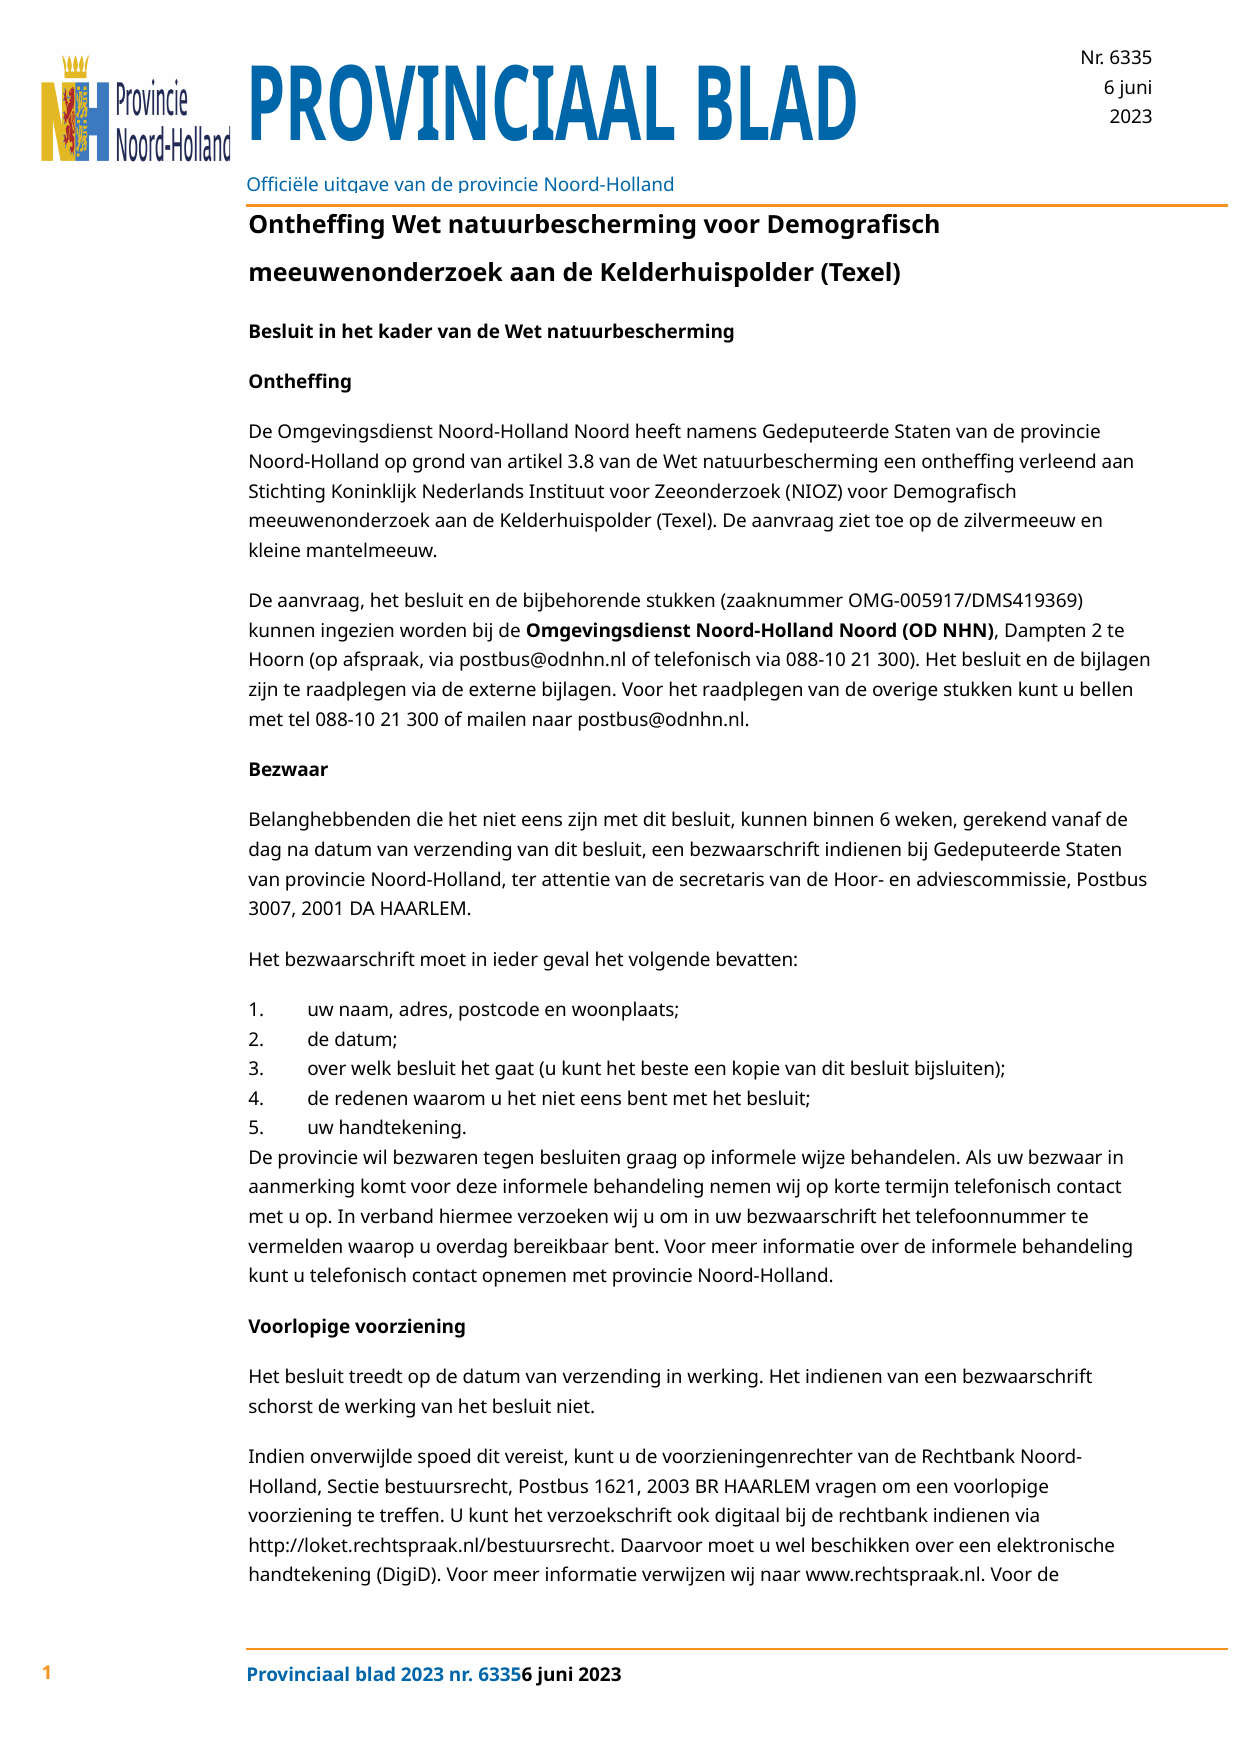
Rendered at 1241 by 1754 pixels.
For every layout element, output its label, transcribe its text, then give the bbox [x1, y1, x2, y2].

list over welk besluit het gaat (u kunt het beste een kopie van dit besluit bijsluiten); [248, 1055, 1152, 1081]
picture [41, 47, 231, 172]
list uw handtekening. [248, 1114, 1152, 1140]
text Bezwaar [248, 756, 1152, 782]
text Het besluit treedt op de datum van verzending in werking. Het indienen van een bezwaarschrift schorst de werking van het besluit niet. [248, 1363, 1152, 1419]
text De Omgevingsdienst Noord-Holland Noord heeft namens Gedeputeerde Staten van de provincie Noord-Holland op grond van artikel 3.8 van de Wet natuurbescherming een ontheffing verleend aan Stichting Koninklijk Nederlands Instituut voor Zeeonderzoek (NIOZ) voor Demografisch meeuwenonderzoek aan de Kelderhuispolder (Texel). De aanvraag ziet toe op de zilvermeeuw en kleine mantelmeeuw. [248, 419, 1152, 563]
text Belanghebbenden die het niet eens zijn met dit besluit, kunnen binnen 6 weken, gerekend vanaf de dag na datum van verzending van dit besluit, een bezwaarschrift indienen bij Gedeputeerde Staten van provincie Noord-Holland, ter attentie van de secretaris van de Hoor- en adviescommissie, Postbus 3007, 2001 DA HAARLEM. [248, 807, 1152, 921]
text De provincie wil bezwaren tegen besluiten graag op informele wijze behandelen. Als uw bezwaar in aanmerking komt voor deze informele behandeling nemen wij op korte termijn telefonisch contact met u op. In verband hiermee verzoeken wij u om in uw bezwaarschrift het telefoonnummer te vermelden waarop u overdag bereikbaar bent. Voor meer informatie over de informele behandeling kunt u telefonisch contact opnemen met provincie Noord-Holland. [248, 1144, 1152, 1288]
text Het bezwaarschrift moet in ieder geval het volgende bevatten: [248, 946, 1152, 972]
text Ontheffing Wet natuurbescherming voor Demografisch meeuwenonderzoek aan de Kelderhuispolder (Texel) [248, 207, 1152, 288]
list de redenen waarom u het niet eens bent met het besluit; [248, 1085, 1152, 1111]
text De aanvraag, het besluit en de bijbehorende stukken (zaaknummer OMG-005917/DMS419369) kunnen ingezien worden bij de Omgevingsdienst Noord-Holland Noord (OD NHN), Dampten 2 te Hoorn (op afspraak, via postbus@odnhn.nl of telefonisch via 088-10 21 300). Het besluit en de bijlagen zijn te raadplegen via de externe bijlagen. Voor het raadplegen van de overige stukken kunt u bellen met tel 088-10 21 300 of mailen naar postbus@odnhn.nl. [248, 587, 1152, 732]
list de datum; [248, 1026, 1152, 1052]
list uw naam, adres, postcode en woonplaats; [248, 996, 1152, 1022]
text Voorlopige voorziening [248, 1313, 1152, 1339]
text Indien onverwijlde spoed dit vereist, kunt u de voorzieningenrechter van de Rechtbank Noord-Holland, Sectie bestuursrecht, Postbus 1621, 2003 BR HAARLEM vragen om een voorlopige voorziening te treffen. U kunt het verzoekschrift ook digitaal bij de rechtbank indienen via http://loket.rechtspraak.nl/bestuursrecht. Daarvoor moet u wel beschikken over een elektronische handtekening (DigiD). Voor meer informatie verwijzen wij naar www.rechtspraak.nl. Voor de [248, 1443, 1152, 1587]
text Besluit in het kader van de Wet natuurbescherming [248, 318, 1152, 344]
text Ontheffing [248, 368, 1152, 394]
